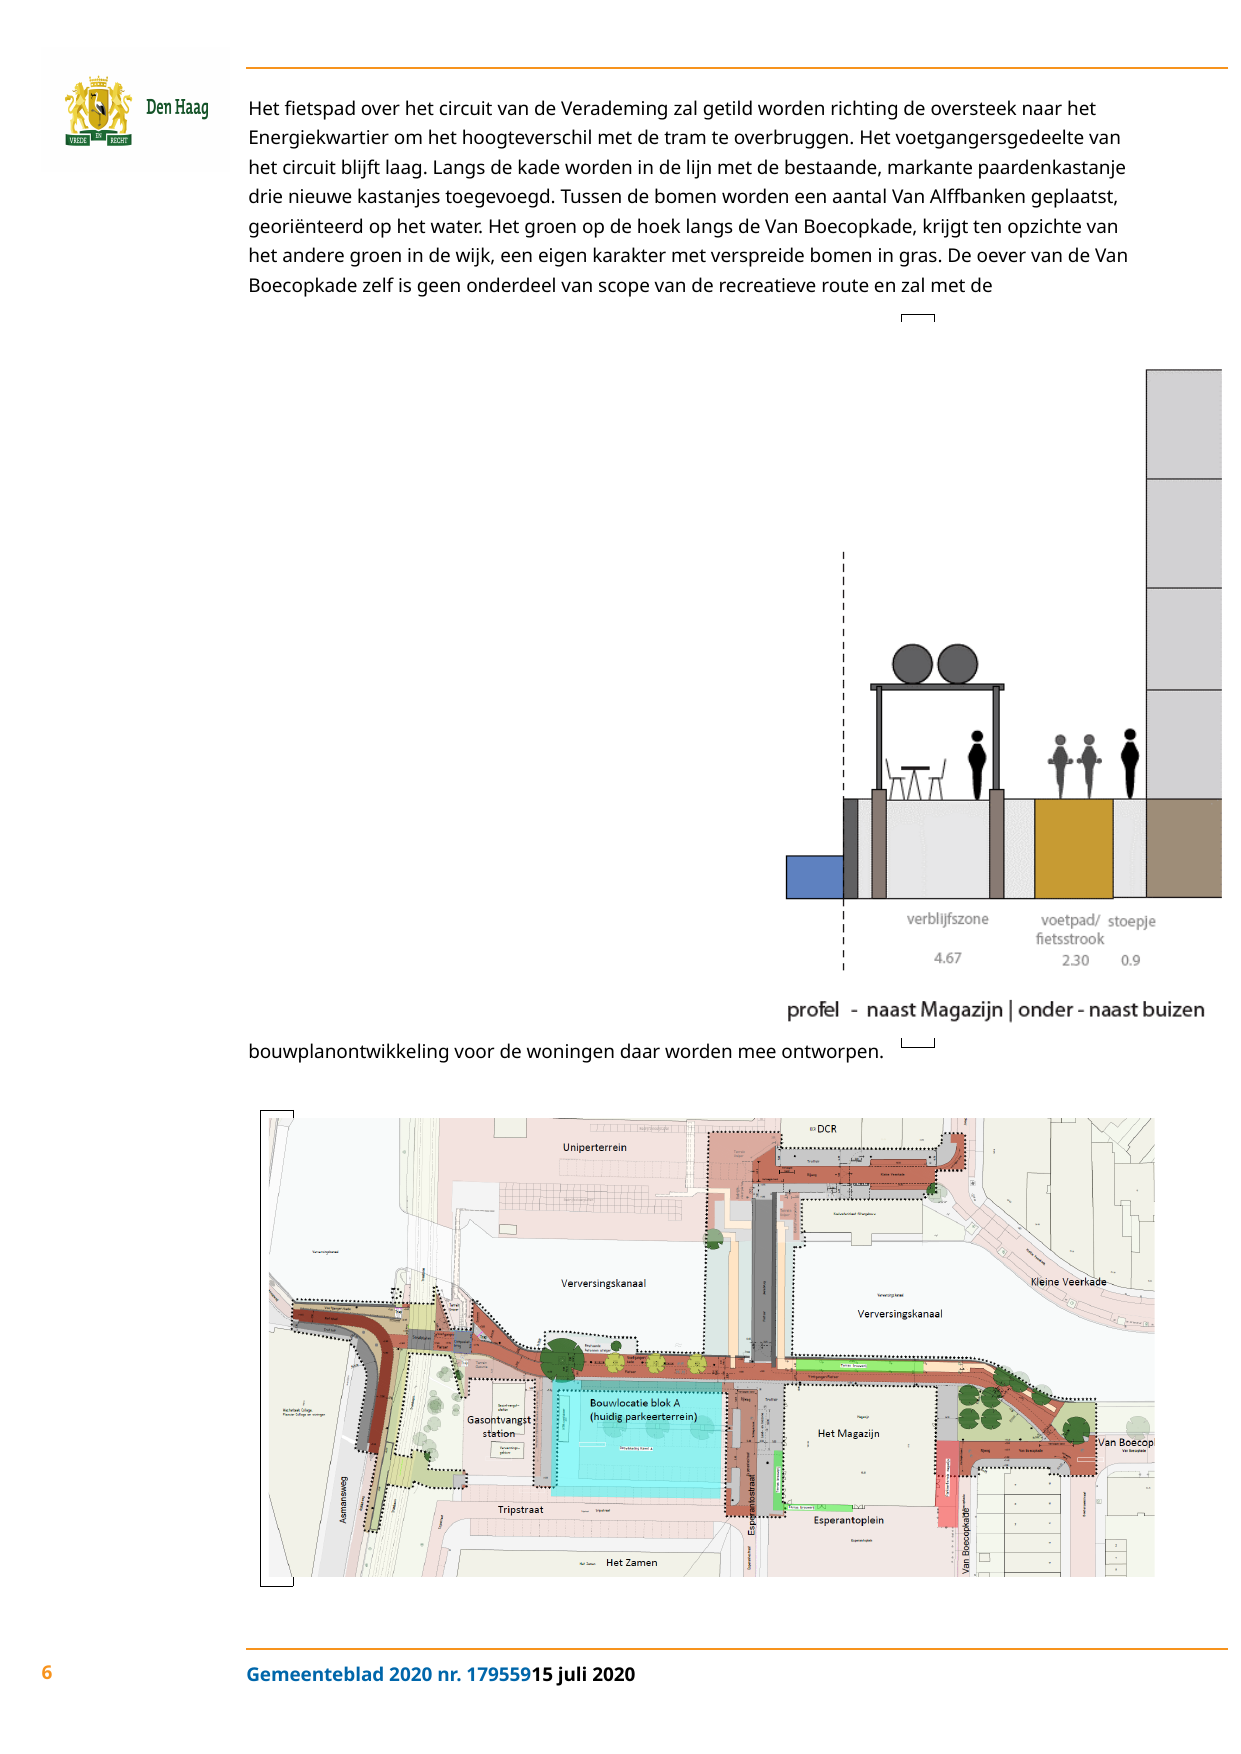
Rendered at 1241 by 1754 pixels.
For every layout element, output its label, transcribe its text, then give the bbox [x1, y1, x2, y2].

picture [268, 1118, 1155, 1577]
picture [767, 322, 1241, 1038]
picture [41, 47, 231, 172]
text Het fietspad over het circuit van de Verademing zal getild worden richting de oversteek naar het Energiekwartier om het hoogteverschil met de tram te overbruggen. Het voetgangersgedeelte van het circuit blijft laag. Langs de kade worden in de lijn met de bestaande, markante paardenkastanje drie nieuwe kastanjes toegevoegd. Tussen de bomen worden een aantal Van Alffbanken geplaatst, georiënteerd op het water. Het groen op de hoek langs de Van Boecopkade, krijgt ten opzichte van het andere groen in de wijk, een eigen karakter met verspreide bomen in gras. De oever van de Van Boecopkade zelf is geen onderdeel van scope van de recreatieve route en zal met de bouwplanontwikkeling voor de woningen daar worden mee ontworpen. [248, 95, 1152, 1064]
